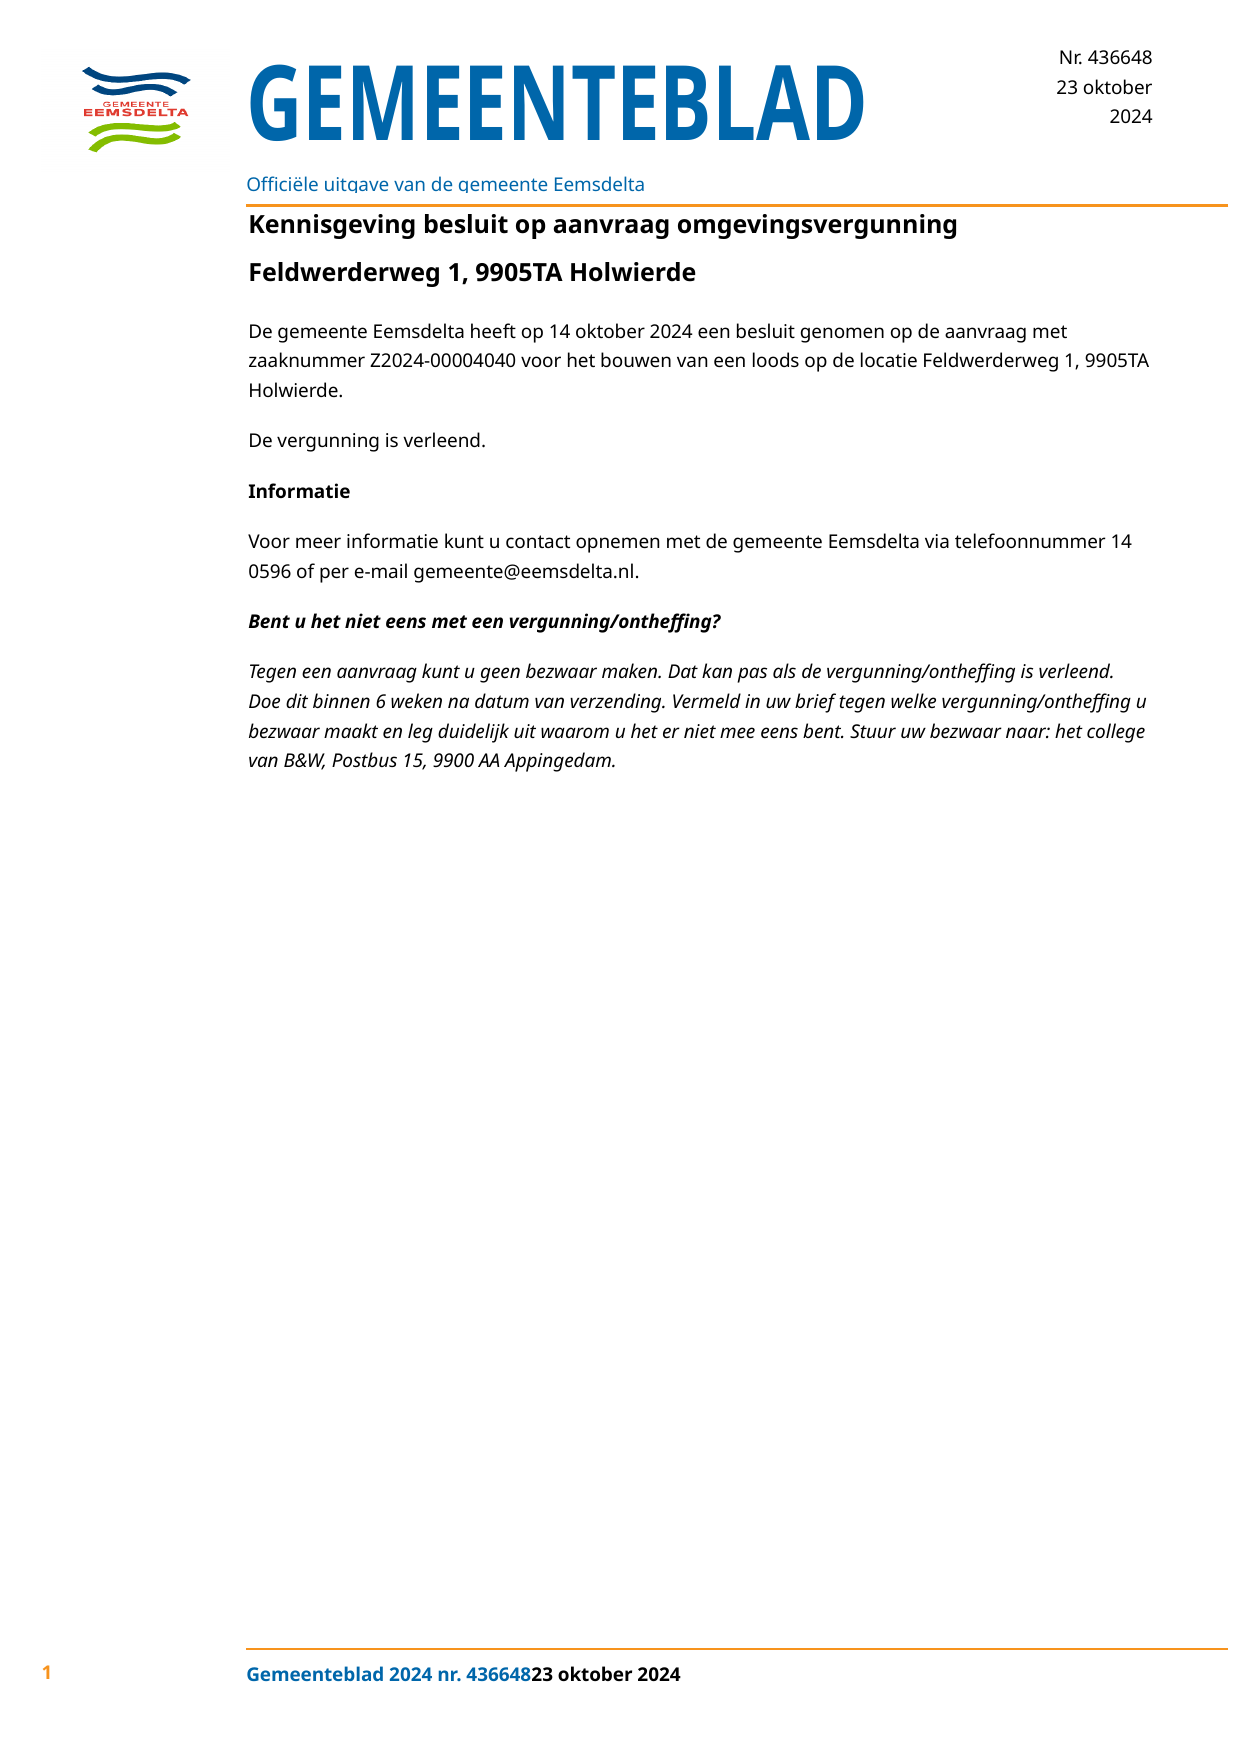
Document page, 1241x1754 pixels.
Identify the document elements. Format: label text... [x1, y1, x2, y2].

text Kennisgeving besluit op aanvraag omgevingsvergunning Feldwerderweg 1, 9905TA Holwierde [248, 207, 1152, 288]
text De gemeente Eemsdelta heeft op 14 oktober 2024 een besluit genomen op de aanvraag met zaaknummer Z2024-00004040 voor het bouwen van een loods op de locatie Feldwerderweg 1, 9905TA Holwierde. [248, 318, 1152, 403]
picture [41, 47, 231, 172]
text Voor meer informatie kunt u contact opnemen met de gemeente Eemsdelta via telefoonnummer 14 0596 of per e-mail gemeente@eemsdelta.nl. [248, 528, 1152, 584]
text Bent u het niet eens met een vergunning/ontheffing? [248, 608, 1152, 634]
text Tegen een aanvraag kunt u geen bezwaar maken. Dat kan pas als de vergunning/ontheffing is verleend. Doe dit binnen 6 weken na datum van verzending. Vermeld in uw brief tegen welke vergunning/ontheffing u bezwaar maakt en leg duidelijk uit waarom u het er niet mee eens bent. Stuur uw bezwaar naar: het college van B&W, Postbus 15, 9900 AA Appingedam. [248, 659, 1152, 773]
text De vergunning is verleend. [248, 427, 1152, 453]
text Informatie [248, 478, 1152, 504]
